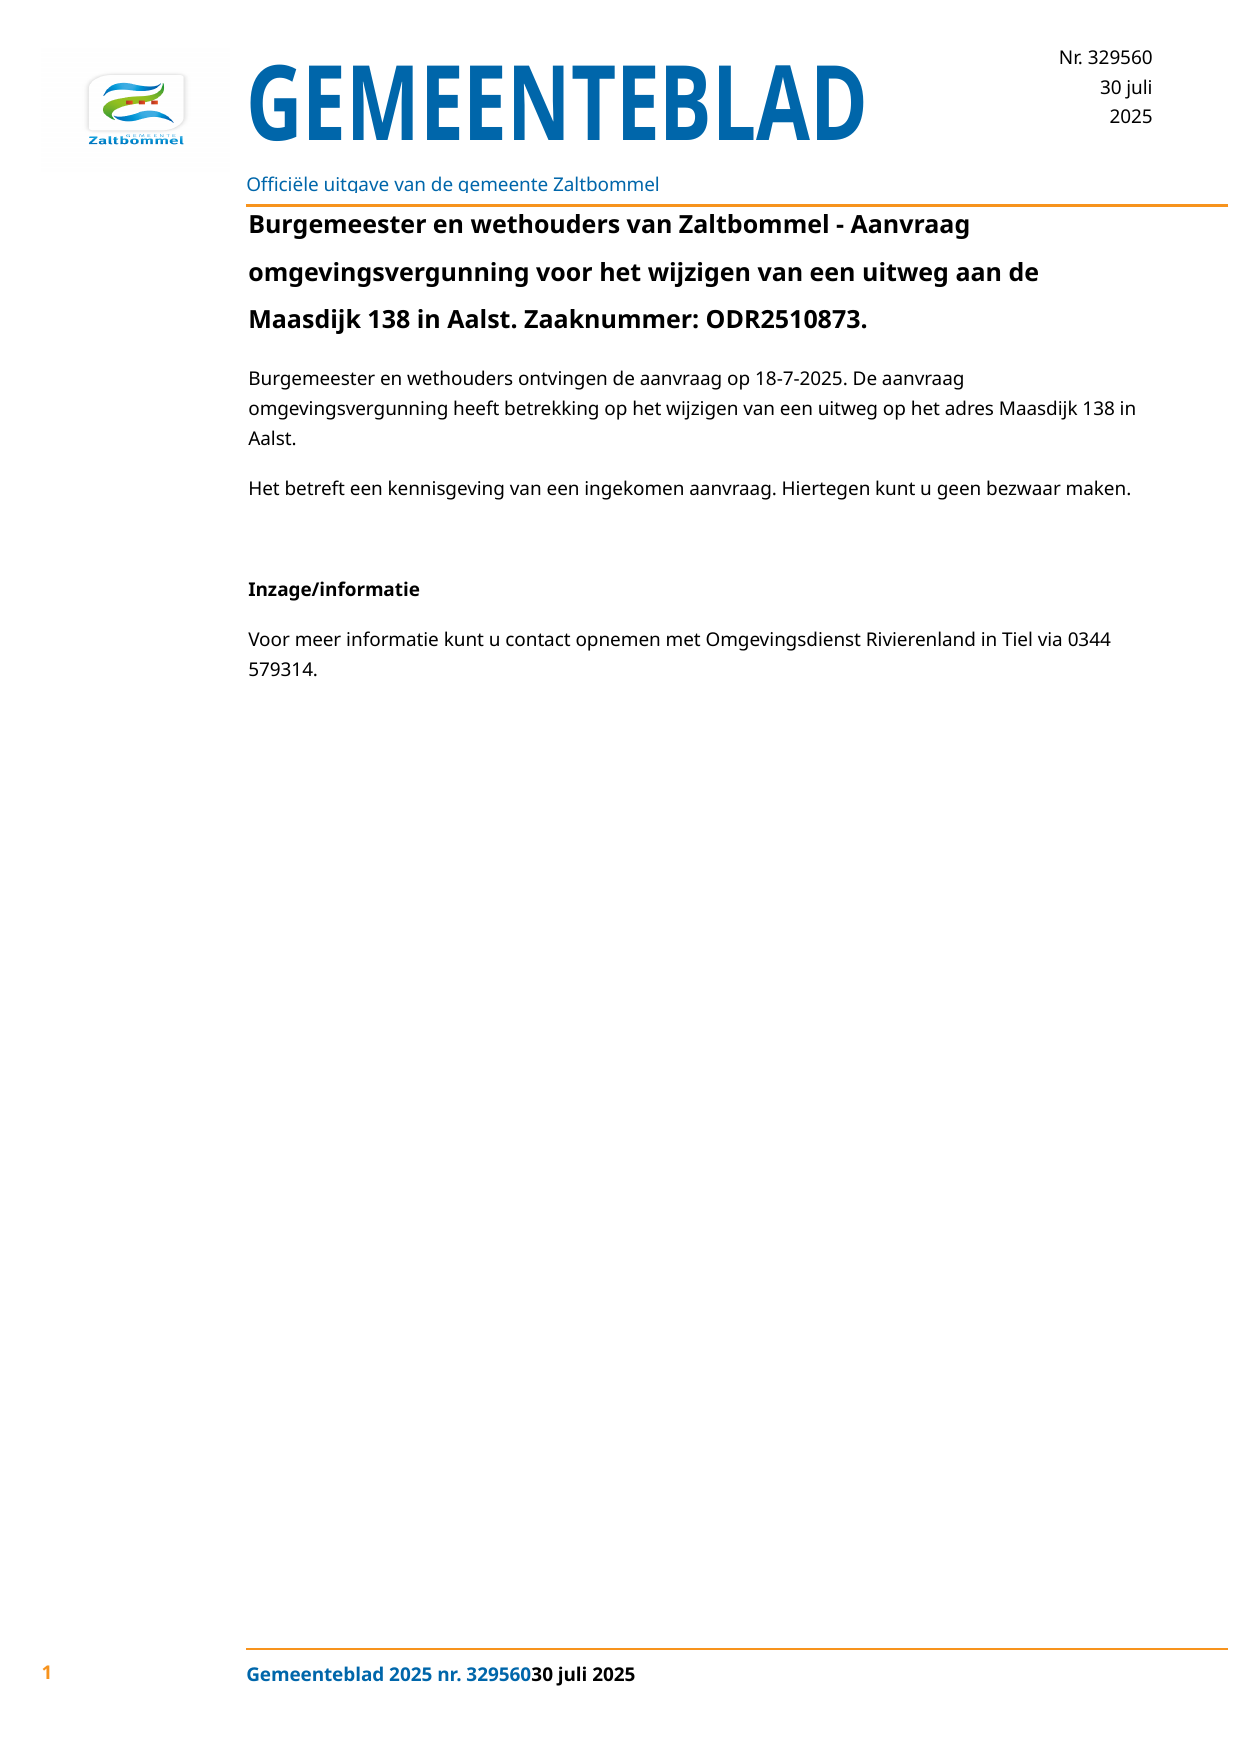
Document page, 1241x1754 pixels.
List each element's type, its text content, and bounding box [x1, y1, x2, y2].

text Voor meer informatie kunt u contact opnemen met Omgevingsdienst Rivierenland in Tiel via 0344 579314. [248, 626, 1152, 682]
text Burgemeester en wethouders van Zaltbommel - Aanvraag omgevingsvergunning voor het wijzigen van een uitweg aan de Maasdijk 138 in Aalst. Zaaknummer: ODR2510873. [248, 207, 1152, 336]
text Inzage/informatie [248, 576, 1152, 602]
picture [41, 47, 231, 172]
text Het betreft een kennisgeving van een ingekomen aanvraag. Hiertegen kunt u geen bezwaar maken. [248, 475, 1152, 501]
text Burgemeester en wethouders ontvingen de aanvraag op 18-7-2025. De aanvraag omgevingsvergunning heeft betrekking op het wijzigen van een uitweg op het adres Maasdijk 138 in Aalst. [248, 366, 1152, 450]
